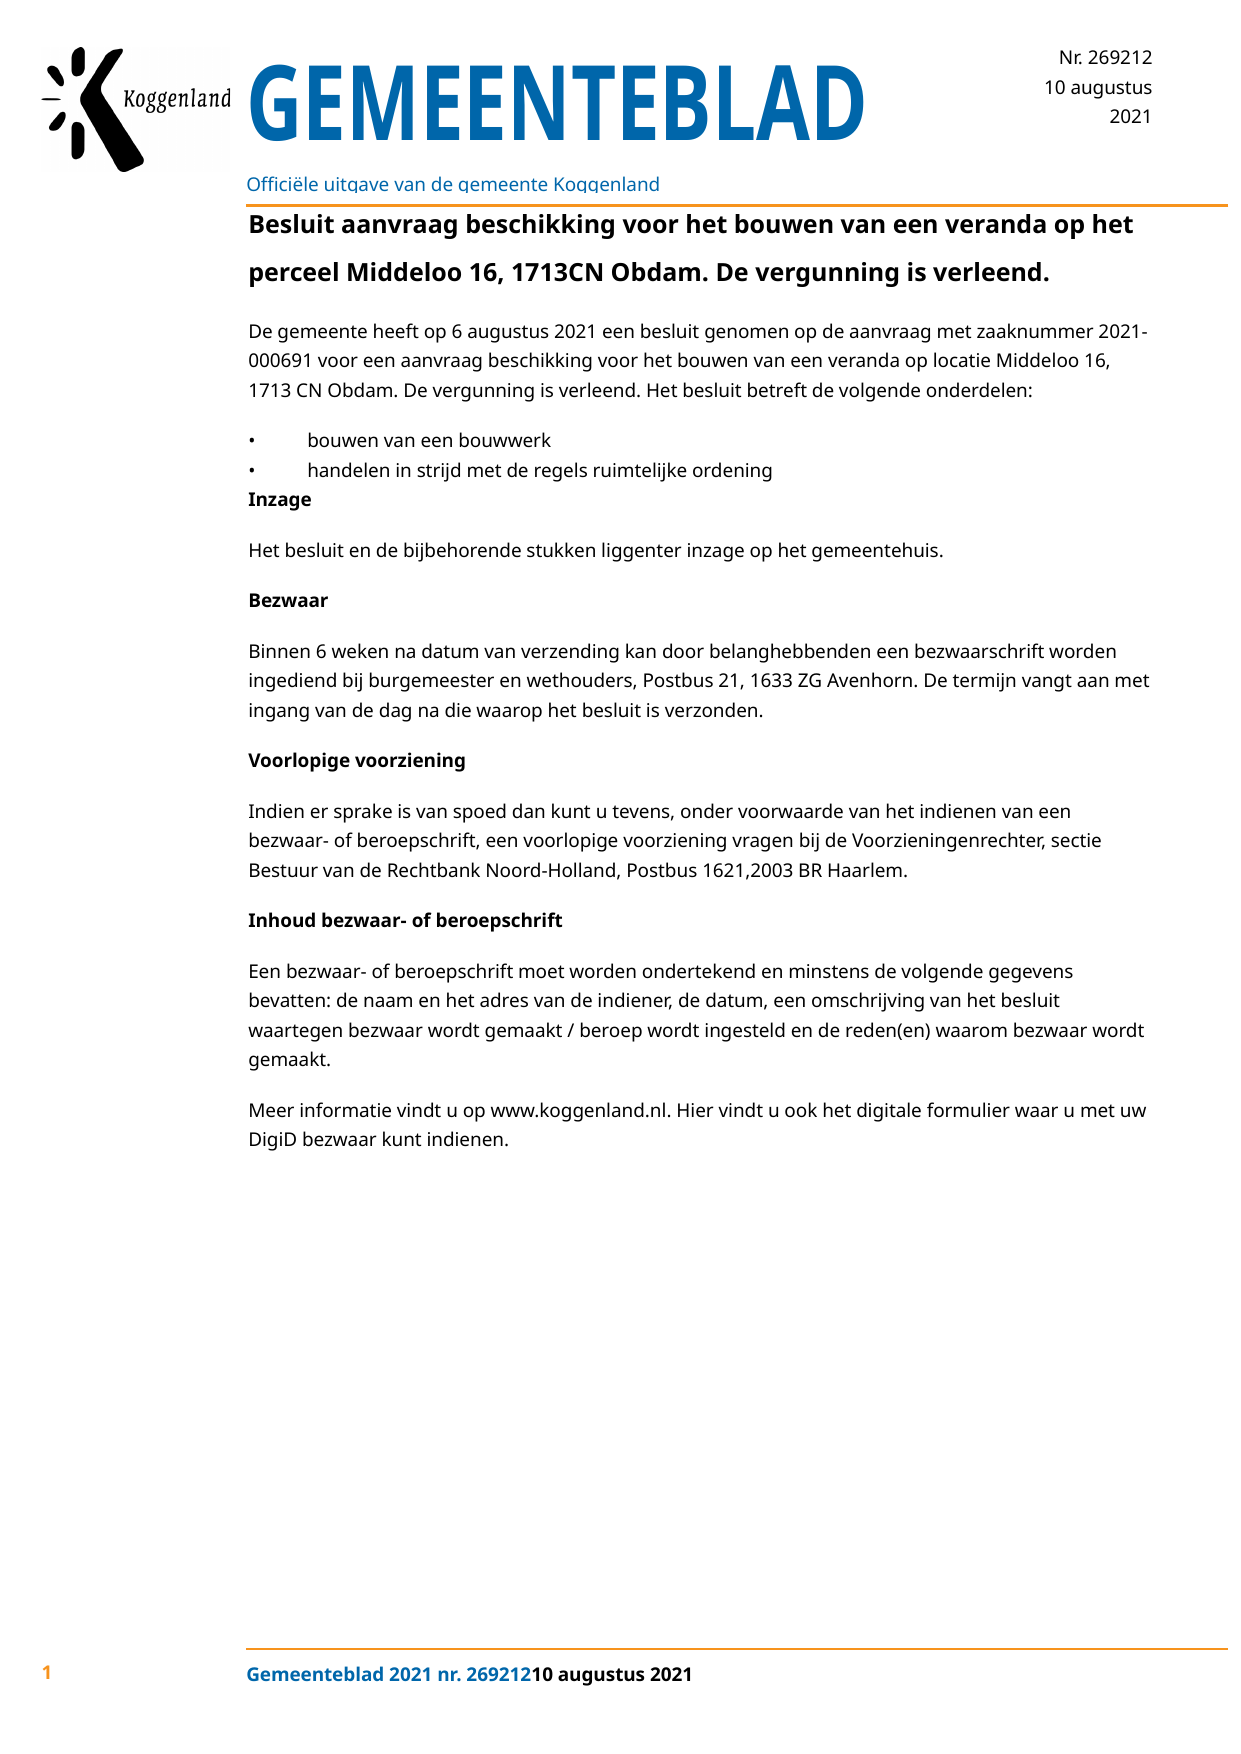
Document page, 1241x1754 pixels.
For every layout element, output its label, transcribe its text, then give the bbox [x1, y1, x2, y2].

text Meer informatie vindt u op www.koggenland.nl. Hier vindt u ook het digitale formulier waar u met uw DigiD bezwaar kunt indienen. [248, 1097, 1152, 1152]
text Binnen 6 weken na datum van verzending kan door belanghebbenden een bezwaarschrift worden ingediend bij burgemeester en wethouders, Postbus 21, 1633 ZG Avenhorn. De termijn vangt aan met ingang van de dag na die waarop het besluit is verzonden. [248, 638, 1152, 723]
text De gemeente heeft op 6 augustus 2021 een besluit genomen op de aanvraag met zaaknummer 2021-000691 voor een aanvraag beschikking voor het bouwen van een veranda op locatie Middeloo 16, 1713 CN Obdam. De vergunning is verleend. Het besluit betreft de volgende onderdelen: [248, 318, 1152, 403]
text Besluit aanvraag beschikking voor het bouwen van een veranda op het perceel Middeloo 16, 1713CN Obdam. De vergunning is verleend. [248, 207, 1152, 288]
text Indien er sprake is van spoed dan kunt u tevens, onder voorwaarde van het indienen van een bezwaar- of beroepschrift, een voorlopige voorziening vragen bij de Voorzieningenrechter, sectie Bestuur van de Rechtbank Noord-Holland, Postbus 1621,2003 BR Haarlem. [248, 798, 1152, 883]
text Het besluit en de bijbehorende stukken liggenter inzage op het gemeentehuis. [248, 537, 1152, 563]
text Inhoud bezwaar- of beroepschrift [248, 907, 1152, 933]
list bouwen van een bouwwerk [248, 427, 1152, 453]
list handelen in strijd met de regels ruimtelijke ordening [248, 457, 1152, 483]
picture [41, 47, 231, 172]
text Voorlopige voorziening [248, 747, 1152, 773]
text Bezwaar [248, 587, 1152, 613]
text Een bezwaar- of beroepschrift moet worden ondertekend en minstens de volgende gegevens bevatten: de naam en het adres van de indiener, de datum, een omschrijving van het besluit waartegen bezwaar wordt gemaakt / beroep wordt ingesteld en de reden(en) waarom bezwaar wordt gemaakt. [248, 958, 1152, 1072]
text Inzage [248, 487, 1152, 512]
